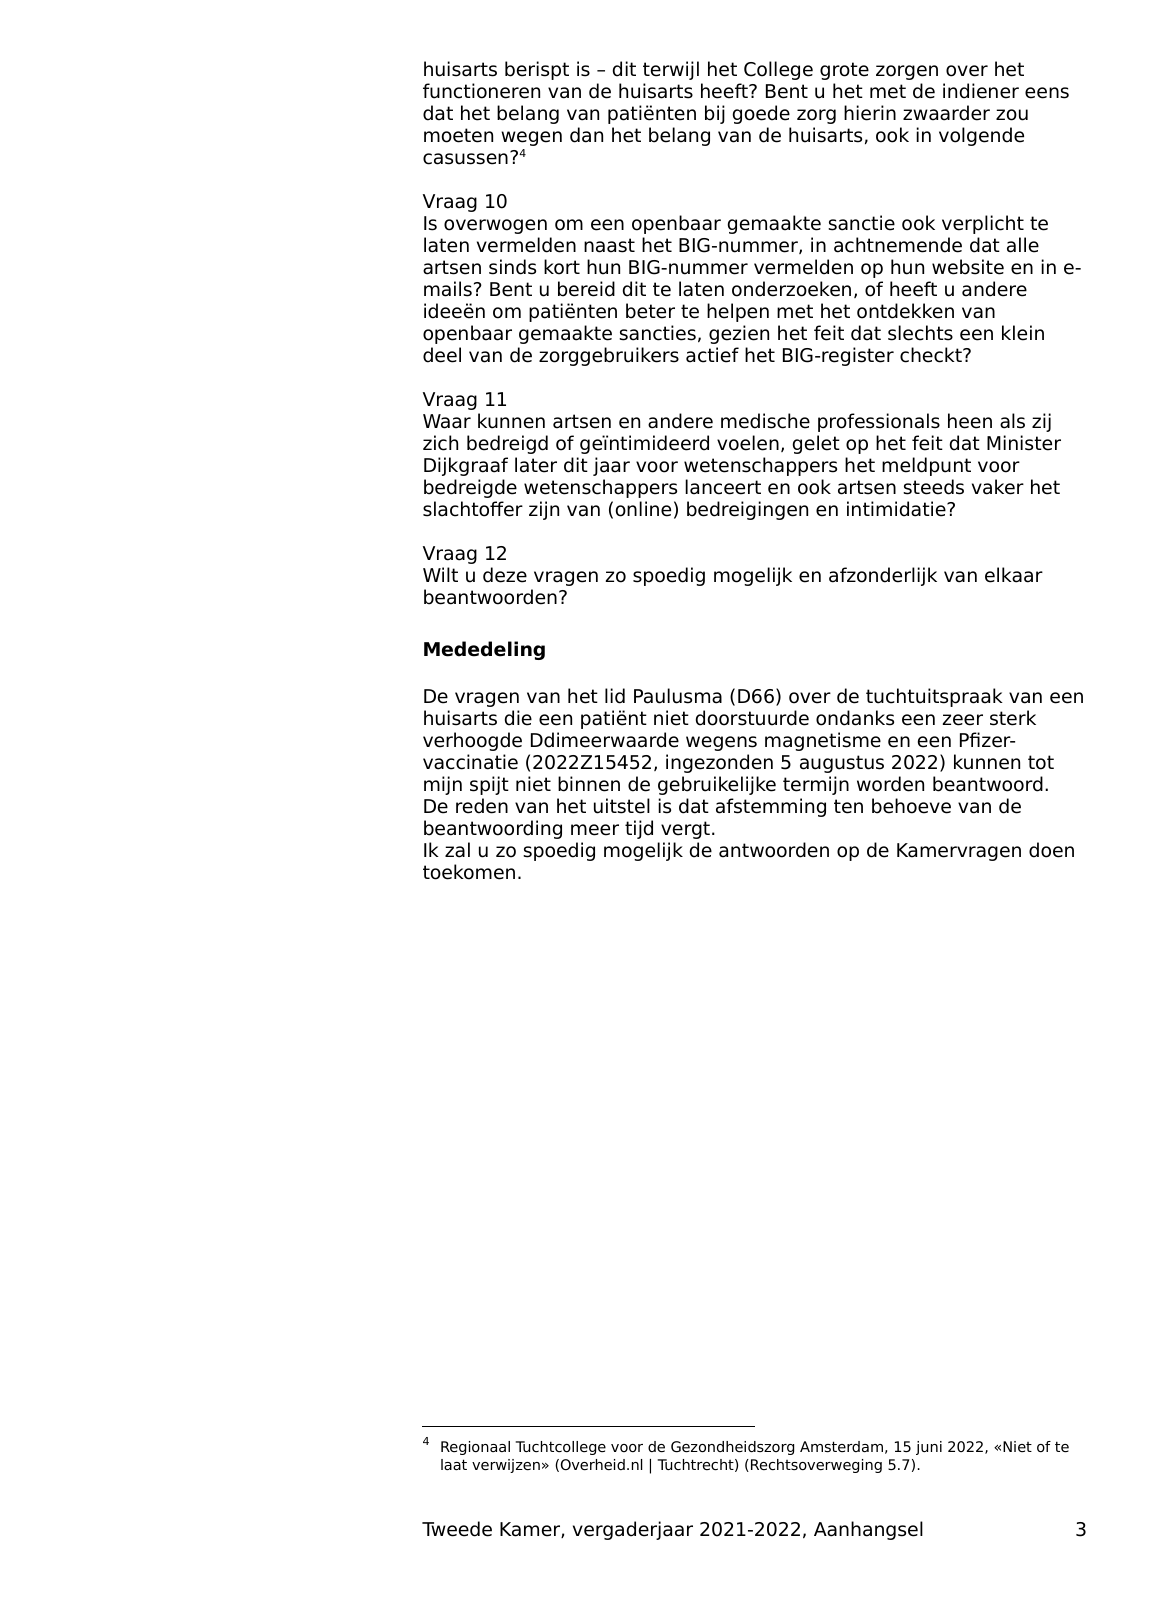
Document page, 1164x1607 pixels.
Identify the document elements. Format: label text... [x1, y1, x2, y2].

text Wilt u deze vragen zo spoedig mogelijk en afzonderlijk van elkaar beantwoorden? [422, 565, 1087, 609]
text Waar kunnen artsen en andere medische professionals heen als zij zich bedreigd of geïntimideerd voelen, gelet op het feit dat Minister Dijkgraaf later dit jaar voor wetenschappers het meldpunt voor bedreigde wetenschappers lanceert en ook artsen steeds vaker het slachtoffer zijn van (online) bedreigingen en intimidatie? [422, 411, 1087, 521]
text Is overwogen om een openbaar gemaakte sanctie ook verplicht te laten vermelden naast het BIG-nummer, in achtnemende dat alle artsen sinds kort hun BIG-nummer vermelden op hun website en in e-mails? Bent u bereid dit te laten onderzoeken, of heeft u andere ideeën om patiënten beter te helpen met het ontdekken van openbaar gemaakte sancties, gezien het feit dat slechts een klein deel van de zorggebruikers actief het BIG-register checkt? [422, 213, 1087, 367]
text huisarts berispt is – dit terwijl het College grote zorgen over het functioneren van de huisarts heeft? Bent u het met de indiener eens dat het belang van patiënten bij goede zorg hierin zwaarder zou moeten wegen dan het belang van de huisarts, ook in volgende casussen? [422, 59, 1087, 169]
text Regionaal Tuchtcollege voor de Gezondheidszorg Amsterdam, 15 juni 2022, «Niet of te laat verwijzen» (Overheid.nl | Tuchtrecht) (Rechtsoverweging 5.7). [422, 1435, 1087, 1474]
subtitle Mededeling [422, 639, 1087, 661]
text Vraag 10 [422, 191, 1087, 213]
text Ik zal u zo spoedig mogelijk de antwoorden op de Kamervragen doen toekomen. [422, 840, 1087, 884]
text Vraag 12 [422, 543, 1087, 565]
text De vragen van het lid Paulusma (D66) over de tuchtuitspraak van een huisarts die een patiënt niet doorstuurde ondanks een zeer sterk verhoogde Ddimeerwaarde wegens magnetisme en een Pfizer-vaccinatie (2022Z15452, ingezonden 5 augustus 2022) kunnen tot mijn spijt niet binnen de gebruikelijke termijn worden beantwoord. [422, 686, 1087, 796]
text De reden van het uitstel is dat afstemming ten behoeve van de beantwoording meer tijd vergt. [422, 796, 1087, 840]
text Vraag 11 [422, 389, 1087, 411]
